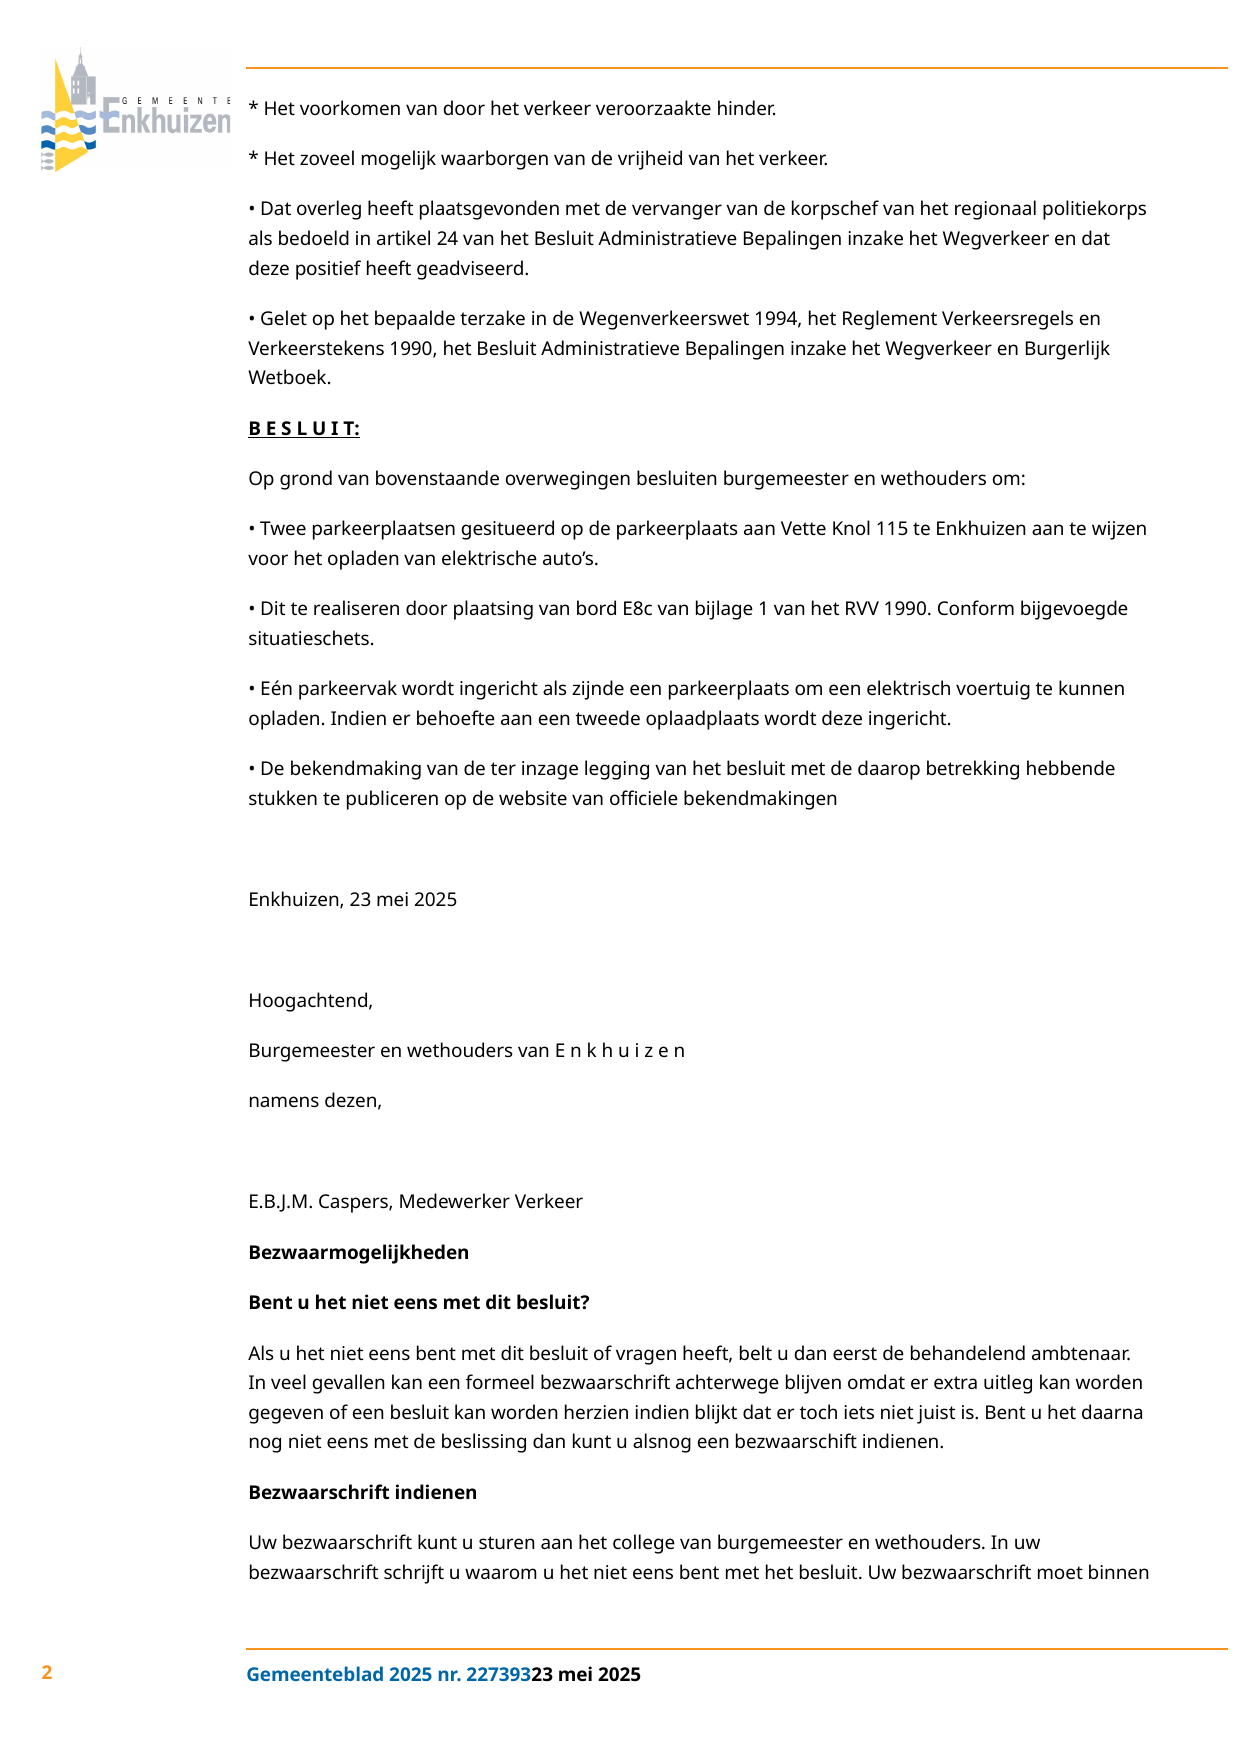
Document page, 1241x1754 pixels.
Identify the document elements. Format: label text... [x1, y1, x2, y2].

text Bent u het niet eens met dit besluit? [248, 1289, 1152, 1315]
text Enkhuizen, 23 mei 2025 [248, 886, 1152, 912]
text • Twee parkeerplaatsen gesitueerd op de parkeerplaats aan Vette Knol 115 te Enkhuizen aan te wijzen voor het opladen van elektrische auto’s. [248, 516, 1152, 571]
text Als u het niet eens bent met dit besluit of vragen heeft, belt u dan eerst de behandelend ambtenaar. In veel gevallen kan een formeel bezwaarschrift achterwege blijven omdat er extra uitleg kan worden gegeven of een besluit kan worden herzien indien blijkt dat er toch iets niet juist is. Bent u het daarna nog niet eens met de beslissing dan kunt u alsnog een bezwaarschift indienen. [248, 1340, 1152, 1454]
text • De bekendmaking van de ter inzage legging van het besluit met de daarop betrekking hebbende stukken te publiceren op de website van officiele bekendmakingen [248, 756, 1152, 811]
text * Het zoveel mogelijk waarborgen van de vrijheid van het verkeer. [248, 145, 1152, 171]
text • Dit te realiseren door plaatsing van bord E8c van bijlage 1 van het RVV 1990. Conform bijgevoegde situatieschets. [248, 596, 1152, 651]
text Bezwaarschrift indienen [248, 1479, 1152, 1505]
text B E S L U I T: [248, 415, 1152, 441]
text Burgemeester en wethouders van E n k h u i z e n [248, 1037, 1152, 1063]
text namens dezen, [248, 1088, 1152, 1113]
text • Gelet op het bepaalde terzake in de Wegenverkeerswet 1994, het Reglement Verkeersregels en Verkeerstekens 1990, het Besluit Administratieve Bepalingen inzake het Wegverkeer en Burgerlijk Wetboek. [248, 305, 1152, 390]
text Hoogachtend, [248, 987, 1152, 1013]
text E.B.J.M. Caspers, Medewerker Verkeer [248, 1188, 1152, 1214]
text Op grond van bovenstaande overwegingen besluiten burgemeester en wethouders om: [248, 465, 1152, 491]
text Bezwaarmogelijkheden [248, 1239, 1152, 1265]
text Uw bezwaarschrift kunt u sturen aan het college van burgemeester en wethouders. In uw bezwaarschrift schrijft u waarom u het niet eens bent met het besluit. Uw bezwaarschrift moet binnen [248, 1529, 1152, 1585]
picture [41, 47, 231, 172]
text • Eén parkeervak wordt ingericht als zijnde een parkeerplaats om een elektrisch voertuig te kunnen opladen. Indien er behoefte aan een tweede oplaadplaats wordt deze ingericht. [248, 676, 1152, 731]
text * Het voorkomen van door het verkeer veroorzaakte hinder. [248, 95, 1152, 121]
text • Dat overleg heeft plaatsgevonden met de vervanger van de korpschef van het regionaal politiekorps als bedoeld in artikel 24 van het Besluit Administratieve Bepalingen inzake het Wegverkeer en dat deze positief heeft geadviseerd. [248, 196, 1152, 281]
